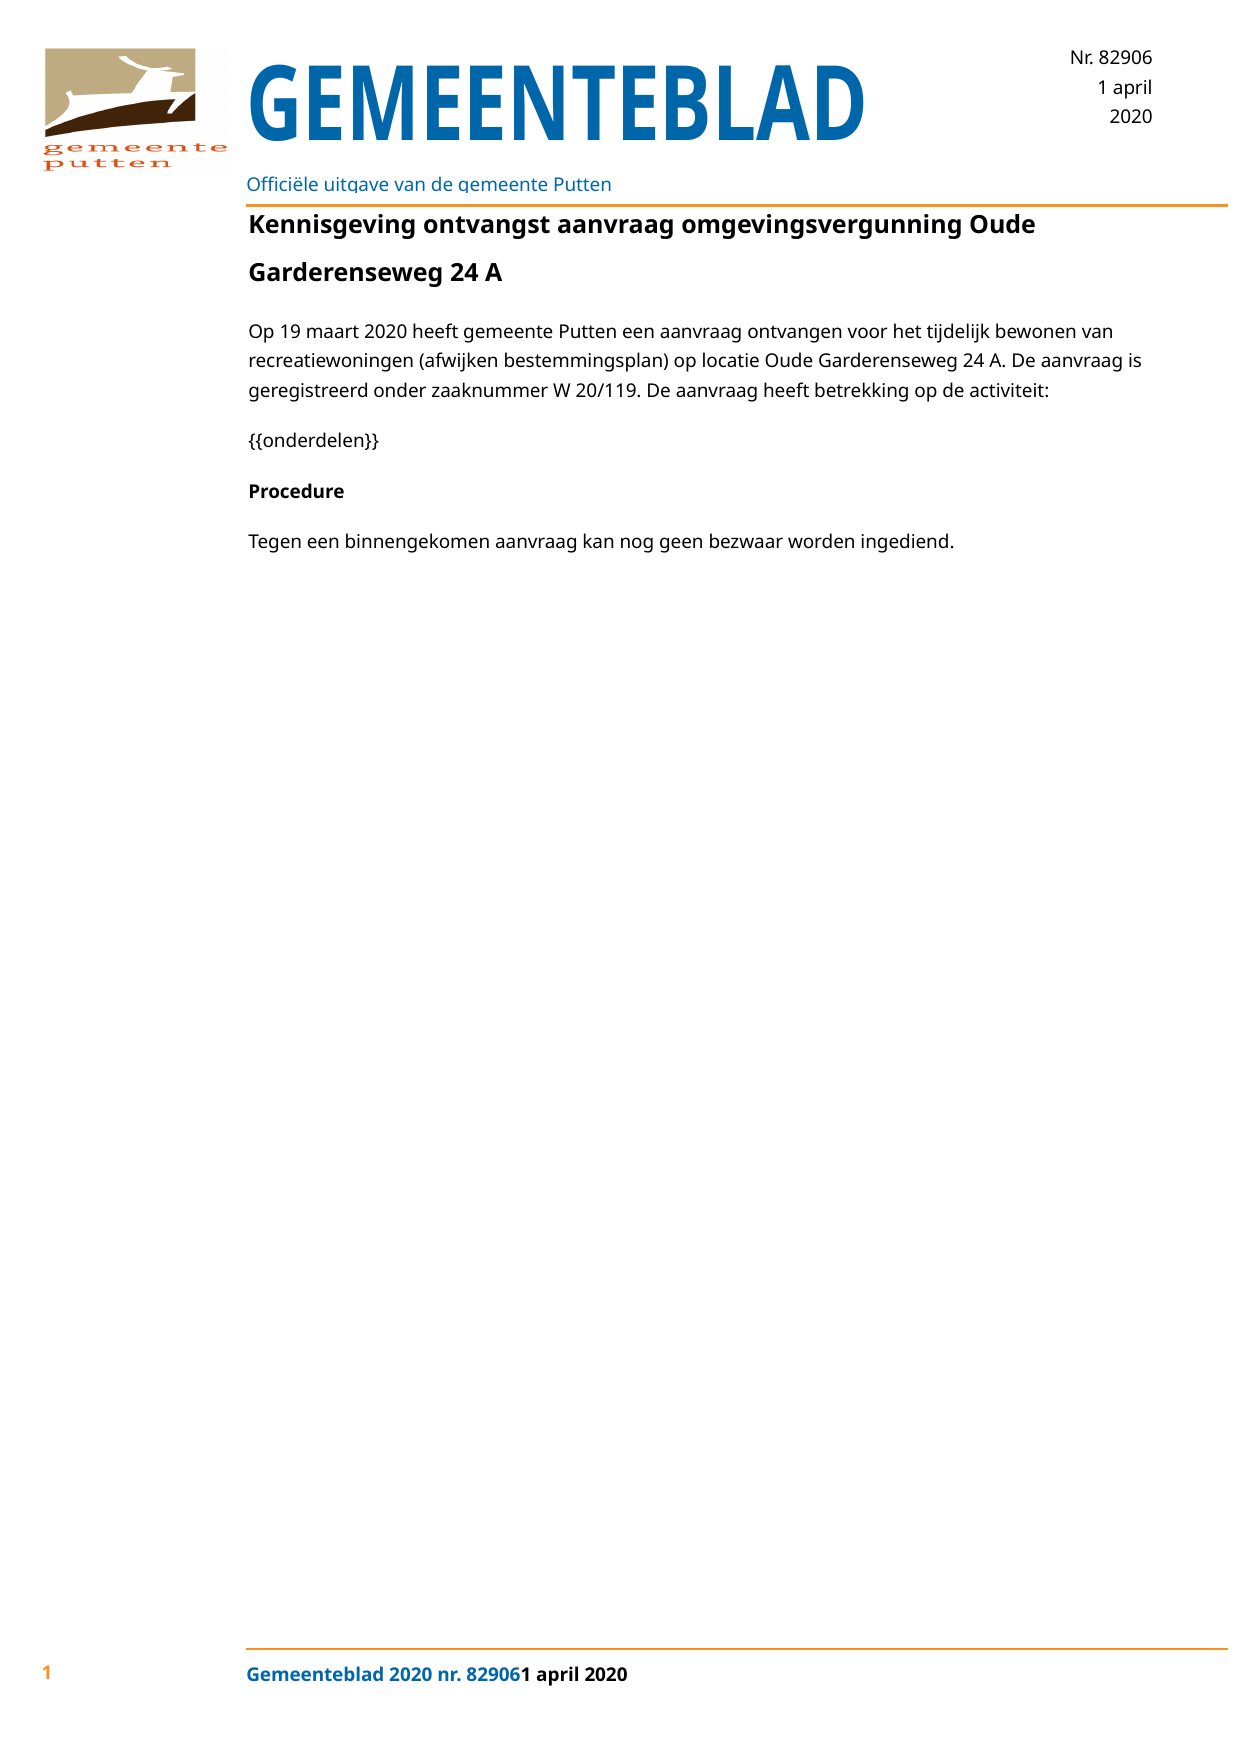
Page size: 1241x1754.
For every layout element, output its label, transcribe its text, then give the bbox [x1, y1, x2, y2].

text Kennisgeving ontvangst aanvraag omgevingsvergunning Oude Garderenseweg 24 A [248, 207, 1152, 288]
text Op 19 maart 2020 heeft gemeente Putten een aanvraag ontvangen voor het tijdelijk bewonen van recreatiewoningen (afwijken bestemmingsplan) op locatie Oude Garderenseweg 24 A. De aanvraag is geregistreerd onder zaaknummer W 20/119. De aanvraag heeft betrekking op de activiteit: [248, 318, 1152, 403]
text {{onderdelen}} [248, 427, 1152, 453]
text Procedure [248, 478, 1152, 504]
text Tegen een binnengekomen aanvraag kan nog geen bezwaar worden ingediend. [248, 528, 1152, 554]
picture [41, 47, 231, 172]
